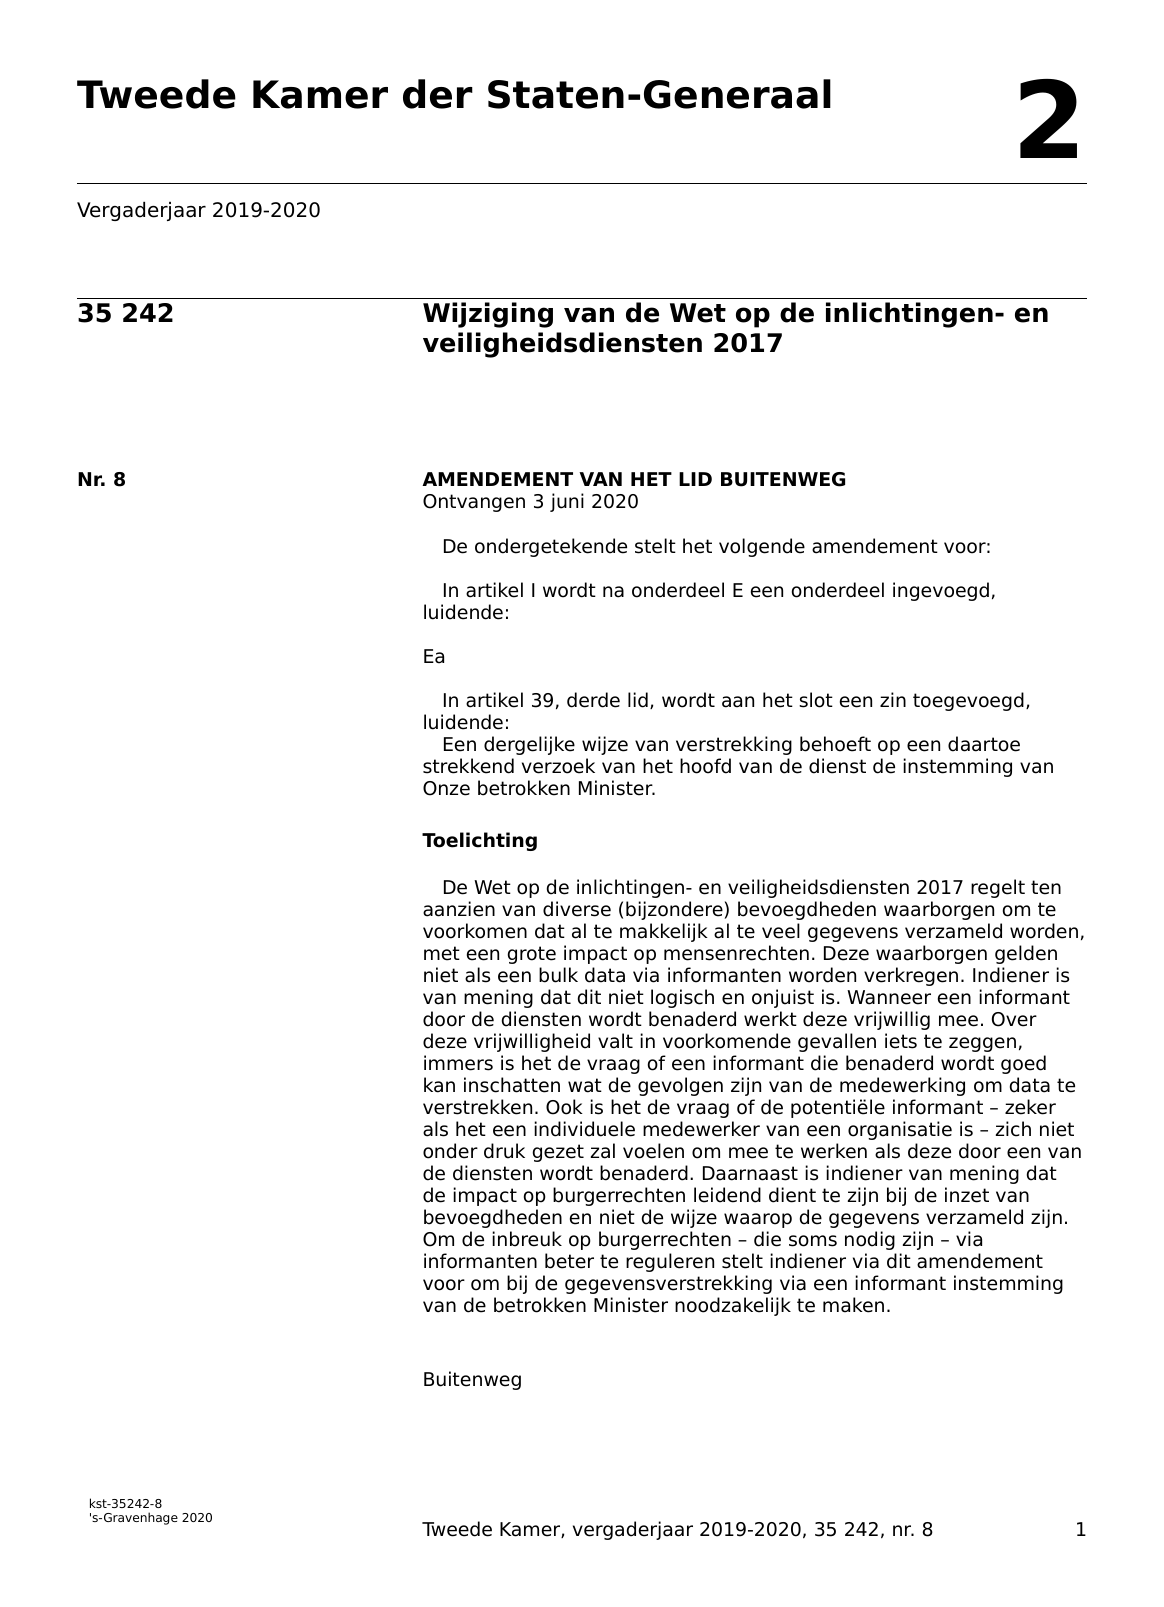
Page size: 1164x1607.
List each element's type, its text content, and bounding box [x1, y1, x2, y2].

subtitle 35 242 Wijziging van de Wet op de inlichtingen- en veiligheidsdiensten 2017 [77, 299, 1087, 358]
text In artikel I wordt na onderdeel E een onderdeel ingevoegd, luidende: [422, 580, 1087, 624]
text De Wet op de inlichtingen- en veiligheidsdiensten 2017 regelt ten aanzien van diverse (bijzondere) bevoegdheden waarborgen om te voorkomen dat al te makkelijk al te veel gegevens verzameld worden, met een grote impact op mensenrechten. Deze waarborgen gelden niet als een bulk data via informanten worden verkregen. Indiener is van mening dat dit niet logisch en onjuist is. Wanneer een informant door de diensten wordt benaderd werkt deze vrijwillig mee. Over deze vrijwilligheid valt in voorkomende gevallen iets te zeggen, immers is het de vraag of een informant die benaderd wordt goed kan inschatten wat de gevolgen zijn van de medewerking om data te verstrekken. Ook is het de vraag of de potentiële informant – zeker als het een individuele medewerker van een organisatie is – zich niet onder druk gezet zal voelen om mee te werken als deze door een van de diensten wordt benaderd. Daarnaast is indiener van mening dat de impact op burgerrechten leidend dient te zijn bij de inzet van bevoegdheden en niet de wijze waarop de gegevens verzameld zijn. Om de inbreuk op burgerrechten – die soms nodig zijn – via informanten beter te reguleren stelt indiener via dit amendement voor om bij de gegevensverstrekking via een informant instemming van de betrokken Minister noodzakelijk te maken. [422, 877, 1087, 1316]
table_cell Vergaderjaar 2019-2020 [77, 184, 1087, 298]
text Ontvangen 3 juni 2020 [422, 491, 1087, 513]
text In artikel 39, derde lid, wordt aan het slot een zin toegevoegd, luidende: [422, 690, 1087, 734]
table_header Tweede Kamer der Staten-Generaal [77, 59, 886, 183]
text De ondergetekende stelt het volgende amendement voor: [422, 536, 1087, 557]
text 's-Gravenhage 2020 [88, 1511, 323, 1525]
text Een dergelijke wijze van verstrekking behoeft op een daartoe strekkend verzoek van het hoofd van de dienst de instemming van Onze betrokken Minister. [422, 734, 1087, 800]
text kst-35242-8 [88, 1497, 323, 1511]
text Ea [422, 646, 1087, 668]
text Buitenweg [422, 1346, 1087, 1390]
table_header 2 [886, 59, 1087, 183]
subtitle Toelichting [422, 830, 1087, 852]
subtitle Nr. 8 AMENDEMENT VAN HET LID BUITENWEG [77, 469, 1087, 491]
